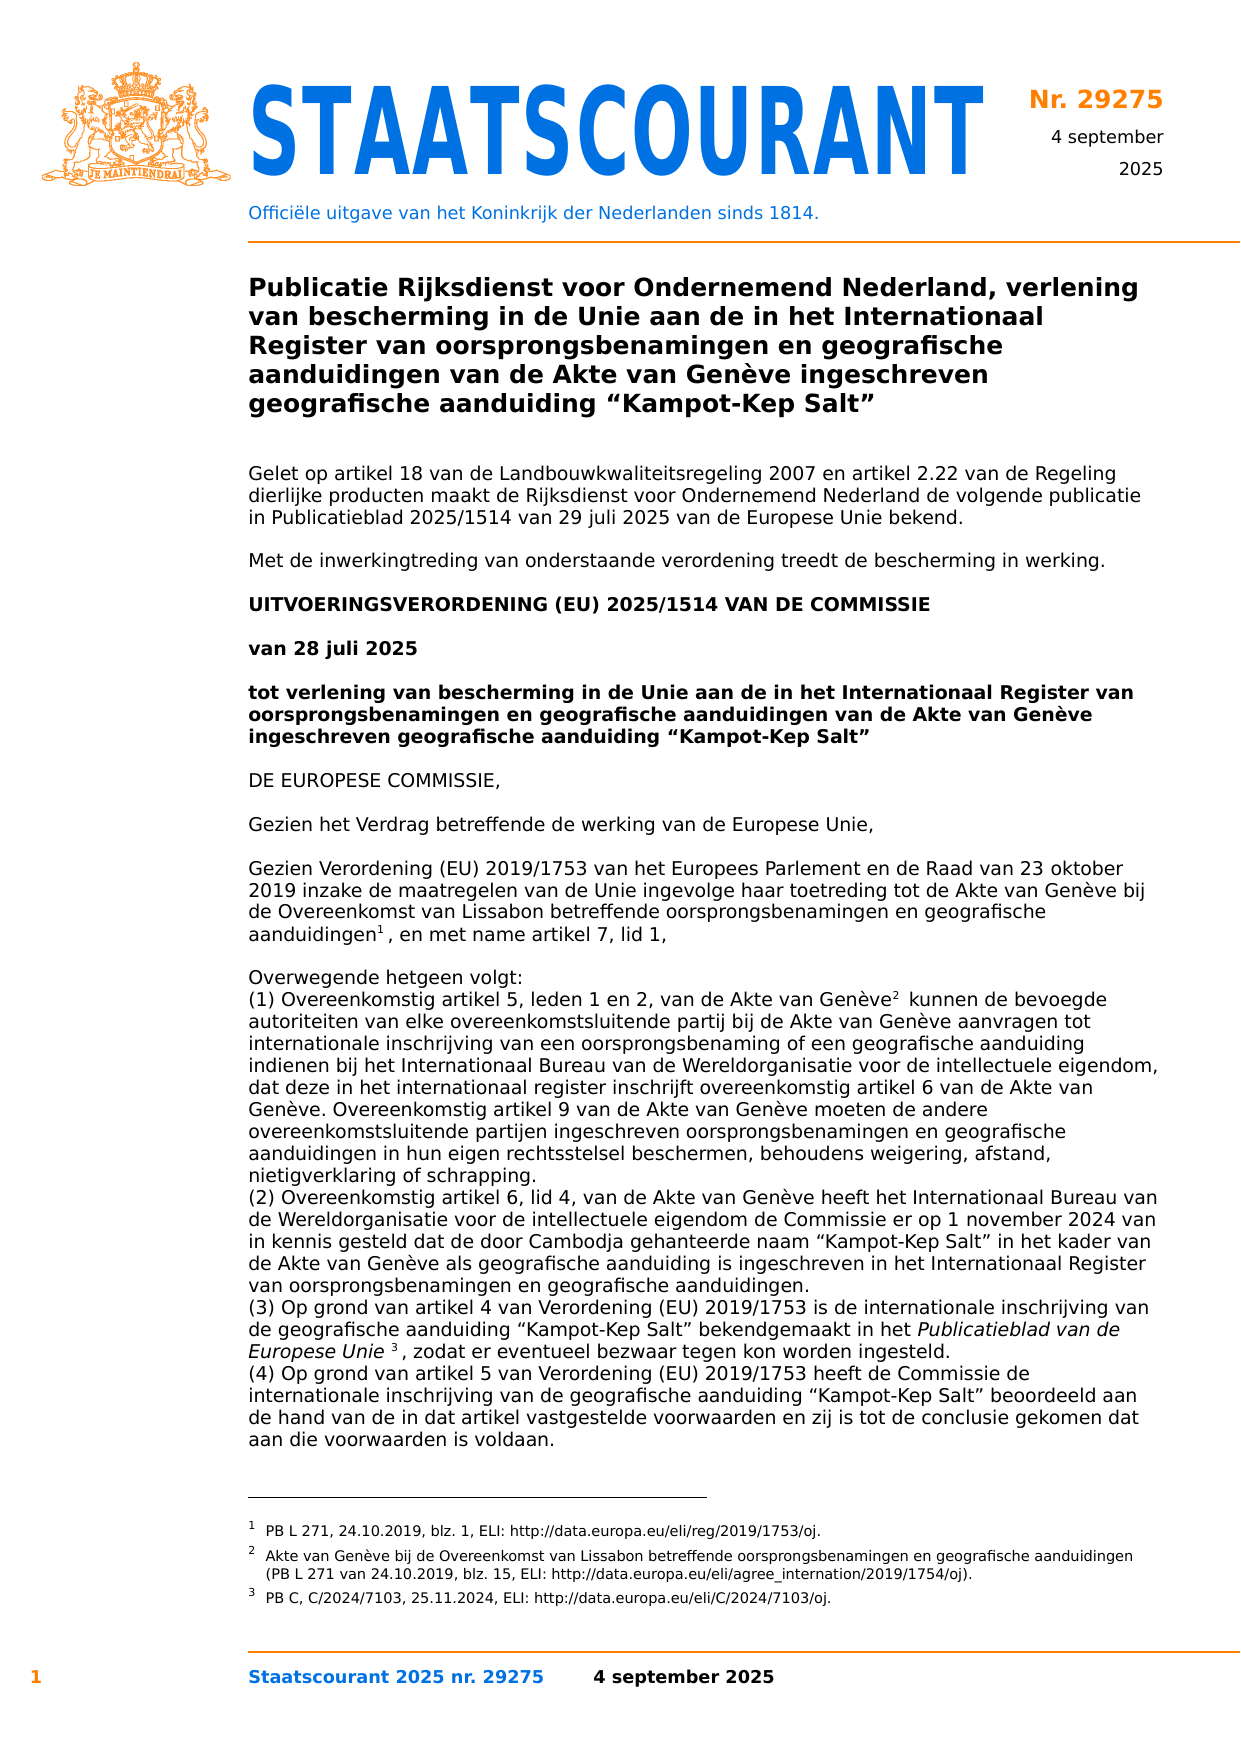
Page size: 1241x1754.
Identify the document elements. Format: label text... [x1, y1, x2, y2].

table_header [25, 62, 248, 241]
text Akte van Genève bij de Overeenkomst van Lissabon betreffende oorsprongsbenamingen en geografische aanduidingen (PB L 271 van 24.10.2019, blz. 15, ELI: http://data.europa.eu/eli/agree_internation/2019/1754/oj). [248, 1544, 1163, 1583]
table_cell Officiële uitgave van het Koninkrijk der Nederlanden sinds 1814. [248, 203, 1240, 241]
text (4) Op grond van artikel 5 van Verordening (EU) 2019/1753 heeft de Commissie de internationale inschrijving van de geografische aanduiding “Kampot-Kep Salt” beoordeeld aan de hand van de in dat artikel vastgestelde voorwaarden en zij is tot de conclusie gekomen dat aan die voorwaarden is voldaan. [248, 1363, 1163, 1451]
text Gezien Verordening (EU) 2019/1753 van het Europees Parlement en de Raad van 23 oktober 2019 inzake de maatregelen van de Unie ingevolge haar toetreding tot de Akte van Genève bij de Overeenkomst van Lissabon betreffende oorsprongsbenamingen en geografische aanduidingen, en met name artikel 7, lid 1, [248, 857, 1163, 945]
text tot verlening van bescherming in de Unie aan de in het Internationaal Register van oorsprongsbenamingen en geografische aanduidingen van de Akte van Genève ingeschreven geografische aanduiding “Kampot-Kep Salt” [248, 682, 1163, 748]
subtitle Publicatie Rijksdienst voor Ondernemend Nederland, verlening van bescherming in de Unie aan de in het Internationaal Register van oorsprongsbenamingen en geografische aanduidingen van de Akte van Genève ingeschreven geografische aanduiding “Kampot-Kep Salt” [248, 273, 1163, 419]
table_cell 4 september [998, 121, 1240, 153]
text Met de inwerkingtreding van onderstaande verordening treedt de bescherming in werking. [248, 550, 1163, 572]
table_header STAATSCOURANT [248, 62, 998, 203]
text (2) Overeenkomstig artikel 6, lid 4, van de Akte van Genève heeft het Internationaal Bureau van de Wereldorganisatie voor de intellectuele eigendom de Commissie er op 1 november 2024 van in kennis gesteld dat de door Cambodja gehanteerde naam “Kampot-Kep Salt” in het kader van de Akte van Genève als geografische aanduiding is ingeschreven in het Internationaal Register van oorsprongsbenamingen en geografische aanduidingen. [248, 1187, 1163, 1297]
text van 28 juli 2025 [248, 638, 1163, 660]
picture [41, 62, 231, 186]
table_cell 2025 [998, 153, 1240, 203]
text PB C, C/2024/7103, 25.11.2024, ELI: http://data.europa.eu/eli/C/2024/7103/oj. [248, 1586, 1163, 1608]
text (1) Overeenkomstig artikel 5, leden 1 en 2, van de Akte van Genève kunnen de bevoegde autoriteiten van elke overeenkomstsluitende partij bij de Akte van Genève aanvragen tot internationale inschrijving van een oorsprongsbenaming of een geografische aanduiding indienen bij het Internationaal Bureau van de Wereldorganisatie voor de intellectuele eigendom, dat deze in het internationaal register inschrijft overeenkomstig artikel 6 van de Akte van Genève. Overeenkomstig artikel 9 van de Akte van Genève moeten de andere overeenkomstsluitende partijen ingeschreven oorsprongsbenamingen en geografische aanduidingen in hun eigen rechtsstelsel beschermen, behoudens weigering, afstand, nietigverklaring of schrapping. [248, 989, 1163, 1187]
table_header Nr. 29275 [998, 62, 1240, 121]
text (3) Op grond van artikel 4 van Verordening (EU) 2019/1753 is de internationale inschrijving van de geografische aanduiding “Kampot-Kep Salt” bekendgemaakt in het Publicatieblad van de Europese Unie , zodat er eventueel bezwaar tegen kon worden ingesteld. [248, 1297, 1163, 1363]
text Gezien het Verdrag betreffende de werking van de Europese Unie, [248, 814, 1163, 836]
text PB L 271, 24.10.2019, blz. 1, ELI: http://data.europa.eu/eli/reg/2019/1753/oj. [248, 1519, 1163, 1541]
text DE EUROPESE COMMISSIE, [248, 770, 1163, 792]
text UITVOERINGSVERORDENING (EU) 2025/1514 VAN DE COMMISSIE [248, 594, 1163, 616]
text Overwegende hetgeen volgt: [248, 967, 1163, 989]
text Gelet op artikel 18 van de Landbouwkwaliteitsregeling 2007 en artikel 2.22 van de Regeling dierlijke producten maakt de Rijksdienst voor Ondernemend Nederland de volgende publicatie in Publicatieblad 2025/1514 van 29 juli 2025 van de Europese Unie bekend. [248, 463, 1163, 528]
